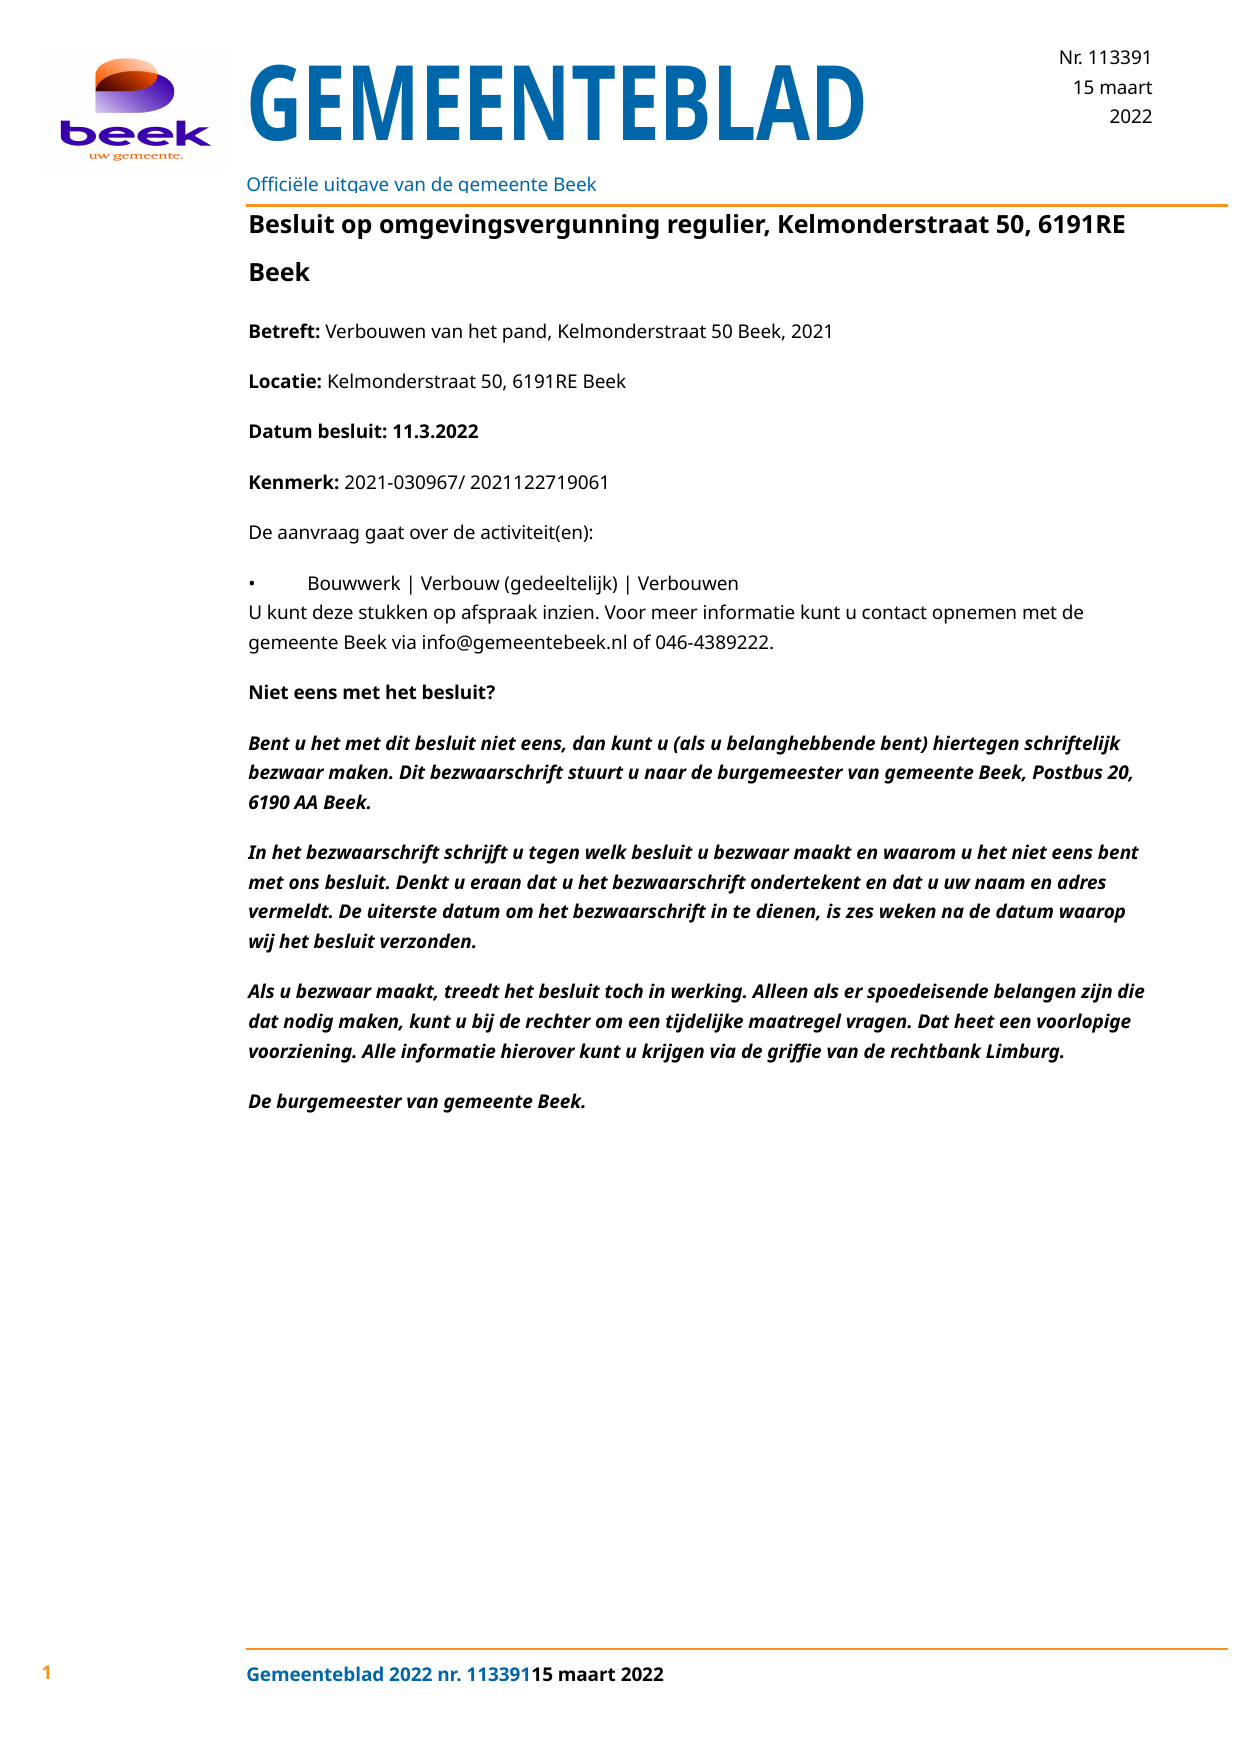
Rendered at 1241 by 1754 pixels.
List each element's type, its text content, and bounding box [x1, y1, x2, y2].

text Niet eens met het besluit? [248, 679, 1152, 705]
text U kunt deze stukken op afspraak inzien. Voor meer informatie kunt u contact opnemen met de gemeente Beek via info@gemeentebeek.nl of 046-4389222. [248, 599, 1152, 655]
text Betreft: Verbouwen van het pand, Kelmonderstraat 50 Beek, 2021 [248, 318, 1152, 344]
text Als u bezwaar maakt, treedt het besluit toch in werking. Alleen als er spoedeisende belangen zijn die dat nodig maken, kunt u bij de rechter om een tijdelijke maatregel vragen. Dat heet een voorlopige voorziening. Alle informatie hierover kunt u krijgen via de griffie van de rechtbank Limburg. [248, 979, 1152, 1064]
text Kenmerk: 2021-030967/ 2021122719061 [248, 469, 1152, 495]
text Datum besluit: 11.3.2022 [248, 419, 1152, 444]
text De burgemeester van gemeente Beek. [248, 1088, 1152, 1114]
text Besluit op omgevingsvergunning regulier, Kelmonderstraat 50, 6191RE Beek [248, 207, 1152, 288]
text Bent u het met dit besluit niet eens, dan kunt u (als u belanghebbende bent) hiertegen schriftelijk bezwaar maken. Dit bezwaarschrift stuurt u naar de burgemeester van gemeente Beek, Postbus 20, 6190 AA Beek. [248, 730, 1152, 815]
text Locatie: Kelmonderstraat 50, 6191RE Beek [248, 368, 1152, 394]
list Bouwwerk | Verbouw (gedeeltelijk) | Verbouwen [248, 570, 1152, 596]
text De aanvraag gaat over de activiteit(en): [248, 519, 1152, 545]
text In het bezwaarschrift schrijft u tegen welk besluit u bezwaar maakt en waarom u het niet eens bent met ons besluit. Denkt u eraan dat u het bezwaarschrift ondertekent en dat u uw naam en adres vermeldt. De uiterste datum om het bezwaarschrift in te dienen, is zes weken na de datum waarop wij het besluit verzonden. [248, 839, 1152, 954]
picture [41, 47, 231, 172]
